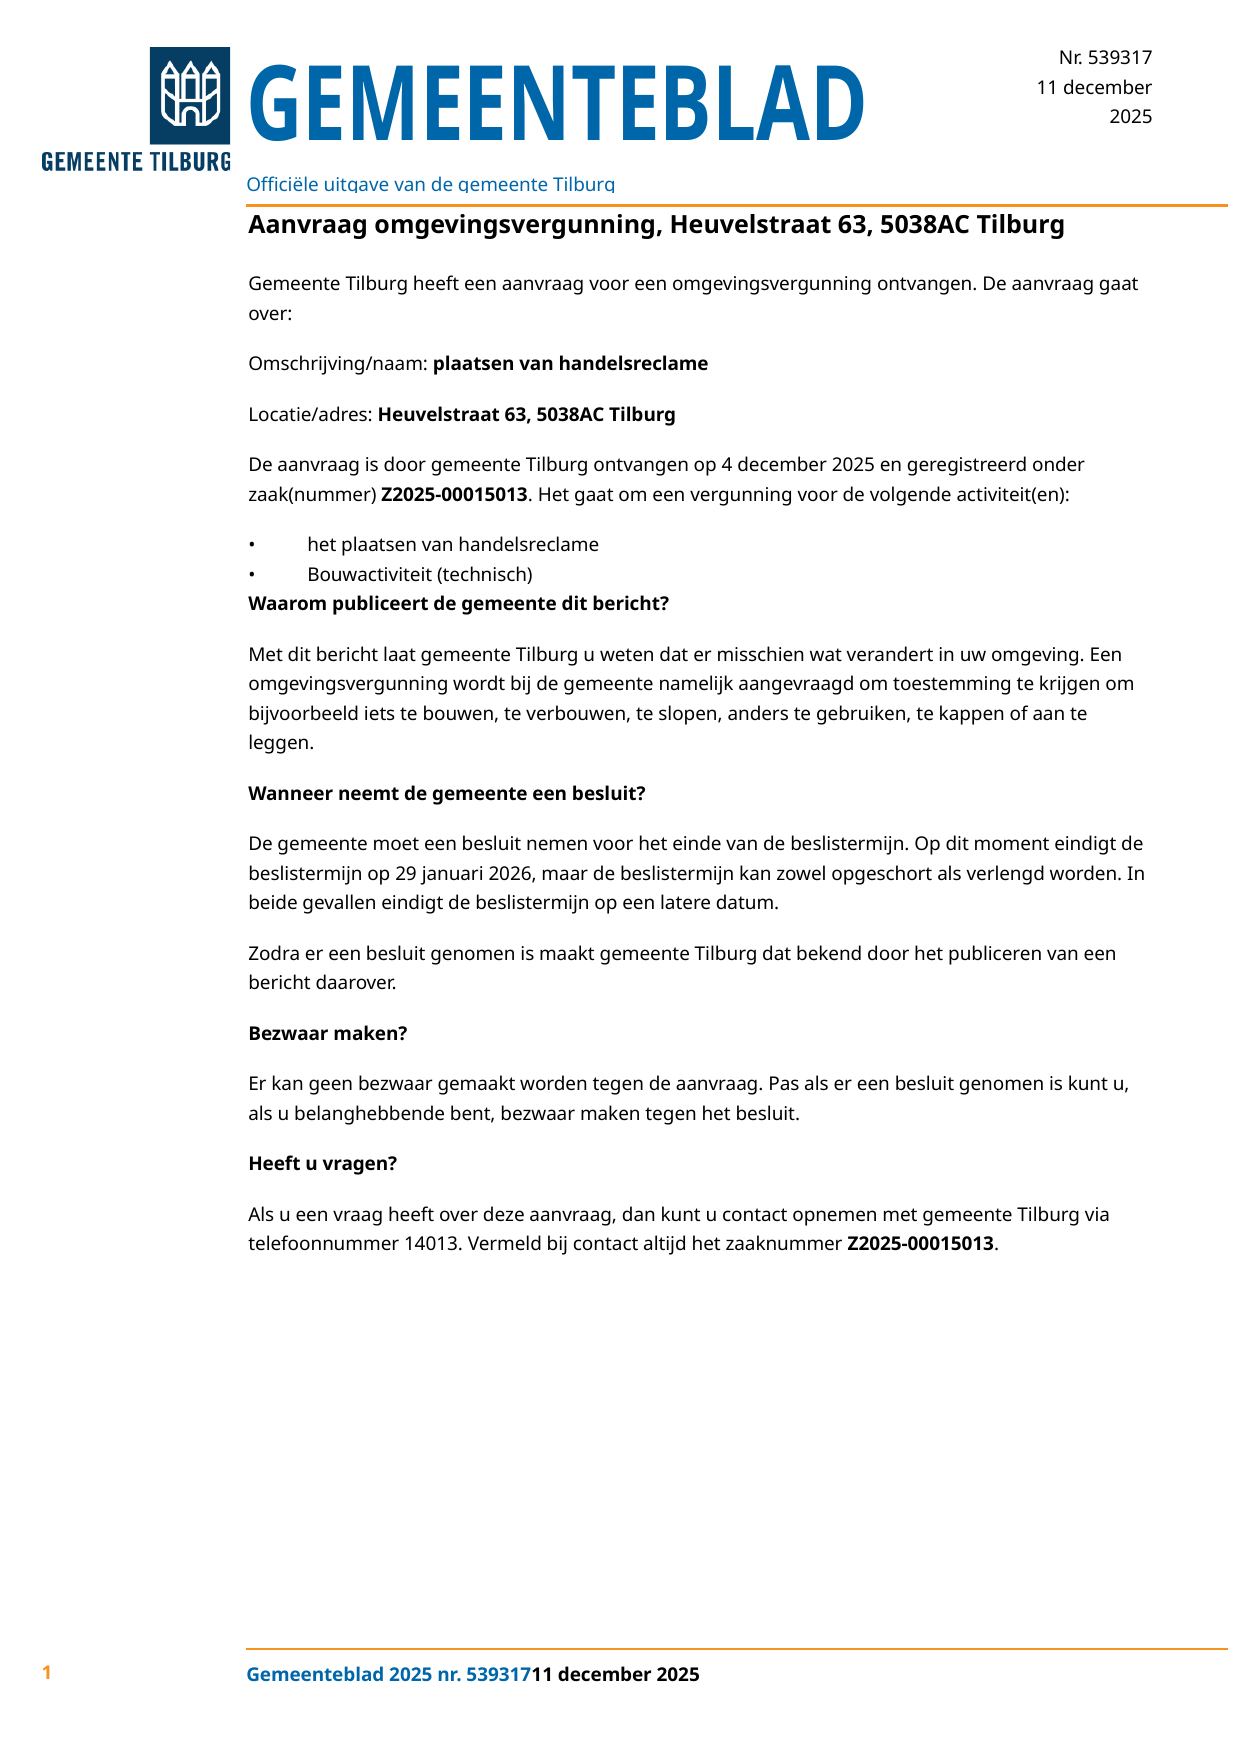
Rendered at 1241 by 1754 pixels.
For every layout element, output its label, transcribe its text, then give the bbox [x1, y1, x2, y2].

text Locatie/adres: Heuvelstraat 63, 5038AC Tilburg [248, 401, 1152, 426]
text Met dit bericht laat gemeente Tilburg u weten dat er misschien wat verandert in uw omgeving. Een omgevingsvergunning wordt bij de gemeente namelijk aangevraagd om toestemming te krijgen om bijvoorbeeld iets te bouwen, te verbouwen, te slopen, anders te gebruiken, te kappen of aan te leggen. [248, 641, 1152, 755]
text Waarom publiceert de gemeente dit bericht? [248, 590, 1152, 616]
text Heeft u vragen? [248, 1150, 1152, 1176]
text Er kan geen bezwaar gemaakt worden tegen de aanvraag. Pas als er een besluit genomen is kunt u, als u belanghebbende bent, bezwaar maken tegen het besluit. [248, 1070, 1152, 1126]
text De aanvraag is door gemeente Tilburg ontvangen op 4 december 2025 en geregistreerd onder zaak(nummer) Z2025-00015013. Het gaat om een vergunning voor de volgende activiteit(en): [248, 451, 1152, 506]
text Gemeente Tilburg heeft een aanvraag voor een omgevingsvergunning ontvangen. De aanvraag gaat over: [248, 270, 1152, 326]
text De gemeente moet een besluit nemen voor het einde van de beslistermijn. Op dit moment eindigt de beslistermijn op 29 januari 2026, maar de beslistermijn kan zowel opgeschort als verlengd worden. In beide gevallen eindigt de beslistermijn op een latere datum. [248, 830, 1152, 915]
text Bezwaar maken? [248, 1020, 1152, 1046]
text Wanneer neemt de gemeente een besluit? [248, 780, 1152, 806]
list het plaatsen van handelsreclame [248, 531, 1152, 557]
text Omschrijving/naam: plaatsen van handelsreclame [248, 350, 1152, 376]
text Aanvraag omgevingsvergunning, Heuvelstraat 63, 5038AC Tilburg [248, 207, 1152, 241]
picture [41, 47, 231, 172]
text Als u een vraag heeft over deze aanvraag, dan kunt u contact opnemen met gemeente Tilburg via telefoonnummer 14013. Vermeld bij contact altijd het zaaknummer Z2025-00015013. [248, 1201, 1152, 1256]
text Zodra er een besluit genomen is maakt gemeente Tilburg dat bekend door het publiceren van een bericht daarover. [248, 940, 1152, 995]
list Bouwactiviteit (technisch) [248, 561, 1152, 586]
